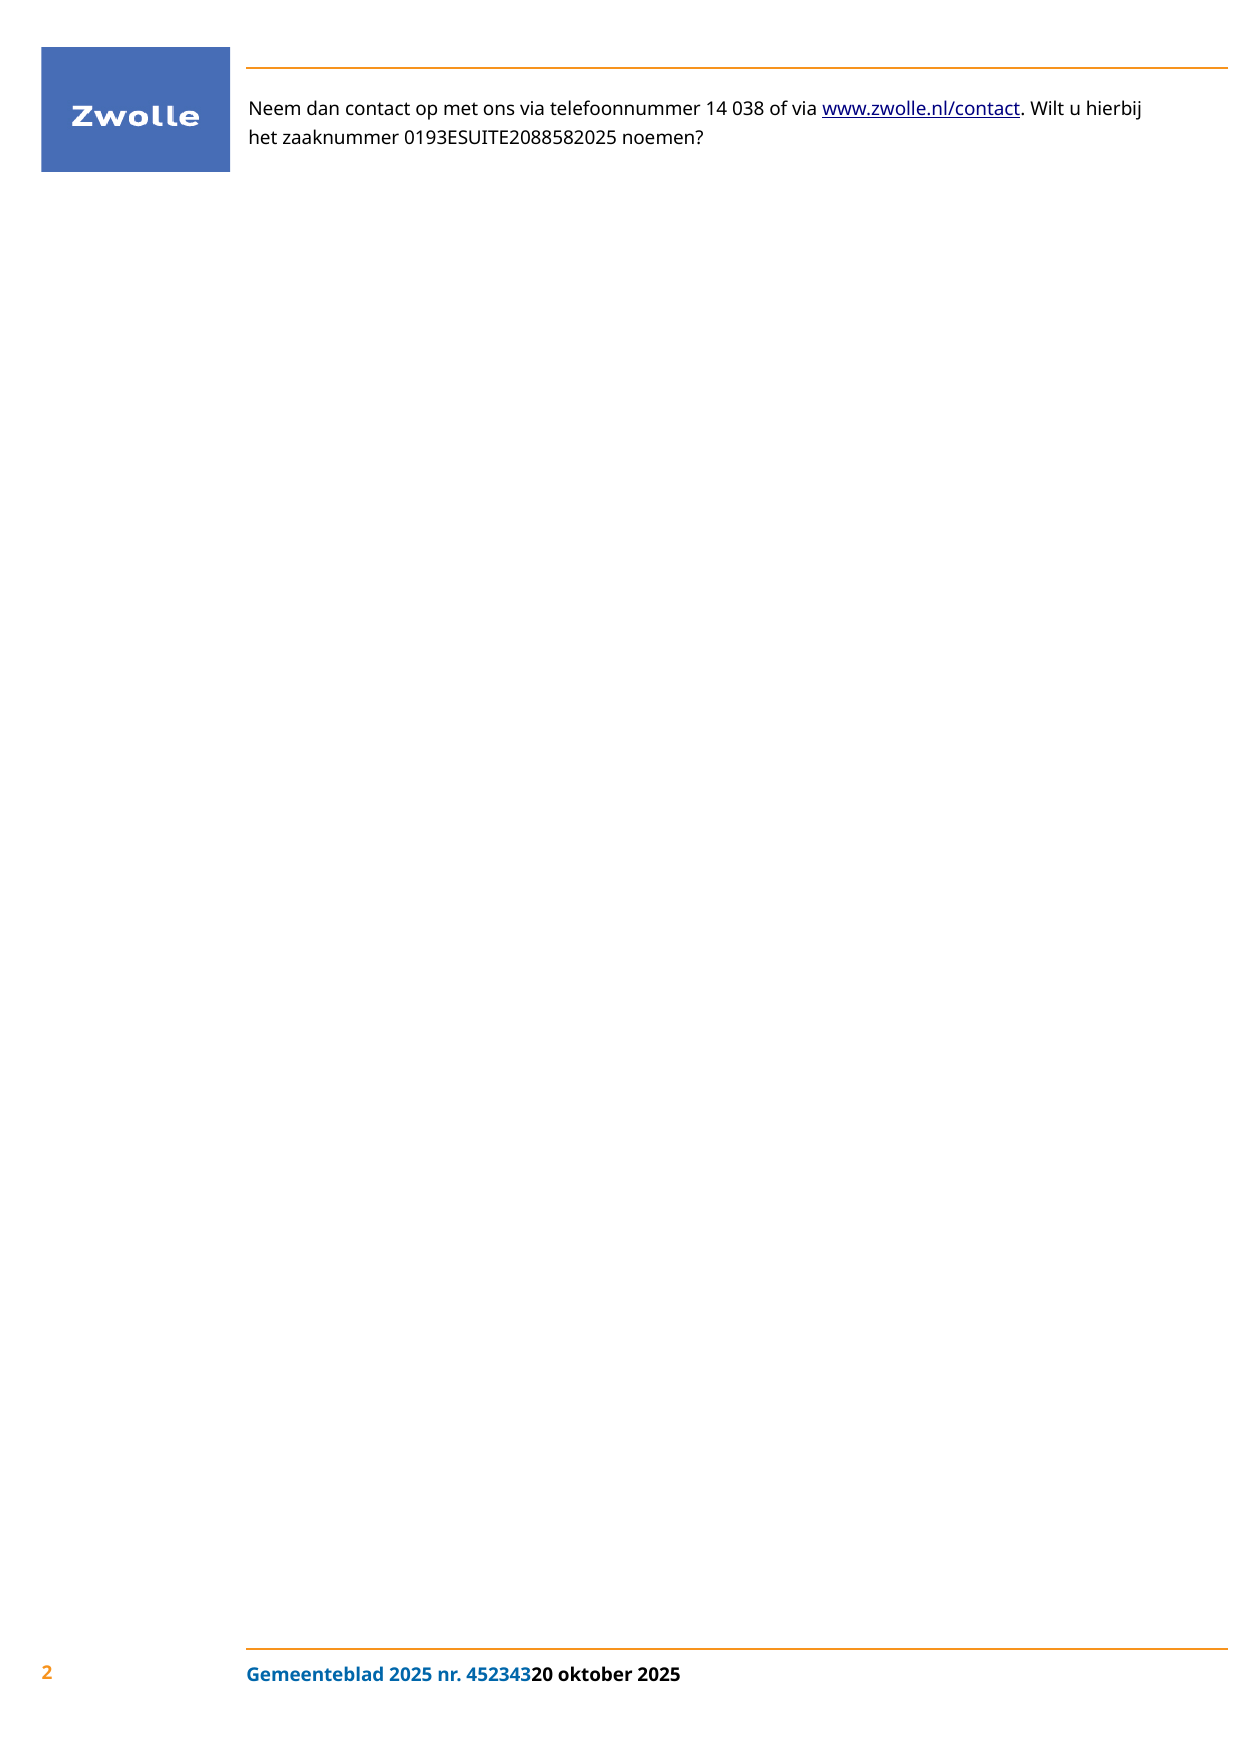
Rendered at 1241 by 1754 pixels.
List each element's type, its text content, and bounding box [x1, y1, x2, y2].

picture [41, 47, 231, 172]
text Neem dan contact op met ons via telefoonnummer 14 038 of via www.zwolle.nl/contact. Wilt u hierbij het zaaknummer 0193ESUITE2088582025 noemen? [248, 95, 1152, 150]
